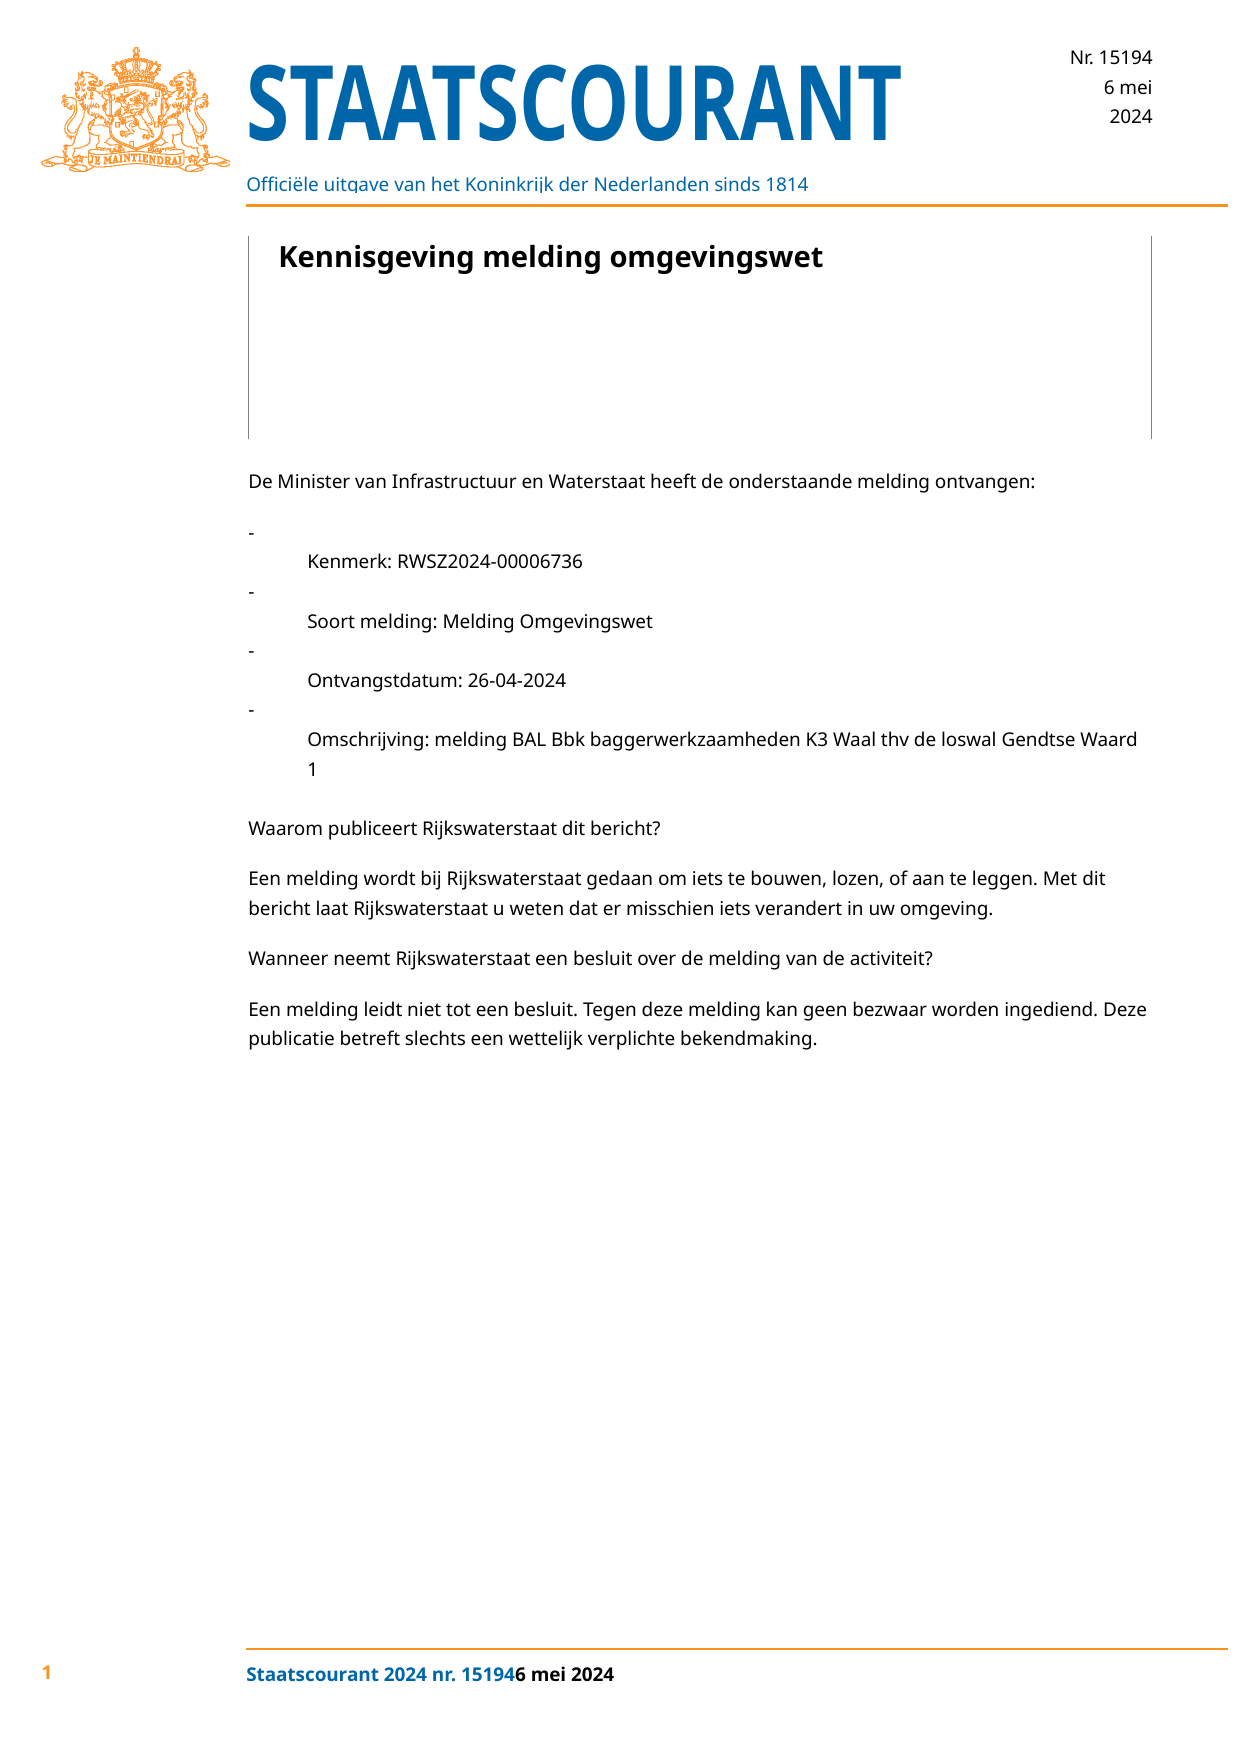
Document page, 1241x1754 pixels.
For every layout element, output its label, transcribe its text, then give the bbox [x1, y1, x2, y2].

list Kenmerk: RWSZ2024-00006736 [248, 549, 1152, 574]
table_header [850, 414, 1151, 439]
list Soort melding: Melding Omgevingswet [248, 608, 1152, 633]
list Ontvangstdatum: 26-04-2024 [248, 667, 1152, 693]
list Omschrijving: melding BAL Bbk baggerwerkzaamheden K3 Waal thv de loswal Gendtse Waard 1 [248, 726, 1152, 781]
picture [912, 236, 1090, 414]
text Een melding wordt bij Rijkswaterstaat gedaan om iets te bouwen, lozen, of aan te leggen. Met dit bericht laat Rijkswaterstaat u weten dat er misschien iets verandert in uw omgeving. [248, 865, 1152, 921]
table_header [1090, 236, 1151, 413]
table_header Kennisgeving melding omgevingswet [249, 236, 850, 439]
text Waarom publiceert Rijkswaterstaat dit bericht? [248, 815, 1152, 841]
text De Minister van Infrastructuur en Waterstaat heeft de onderstaande melding ontvangen: [248, 469, 1152, 494]
text Wanneer neemt Rijkswaterstaat een besluit over de melding van de activiteit? [248, 945, 1152, 971]
table_header [850, 236, 912, 413]
picture [41, 47, 231, 172]
text Een melding leidt niet tot een besluit. Tegen deze melding kan geen bezwaar worden ingediend. Deze publicatie betreft slechts een wettelijk verplichte bekendmaking. [248, 996, 1152, 1051]
